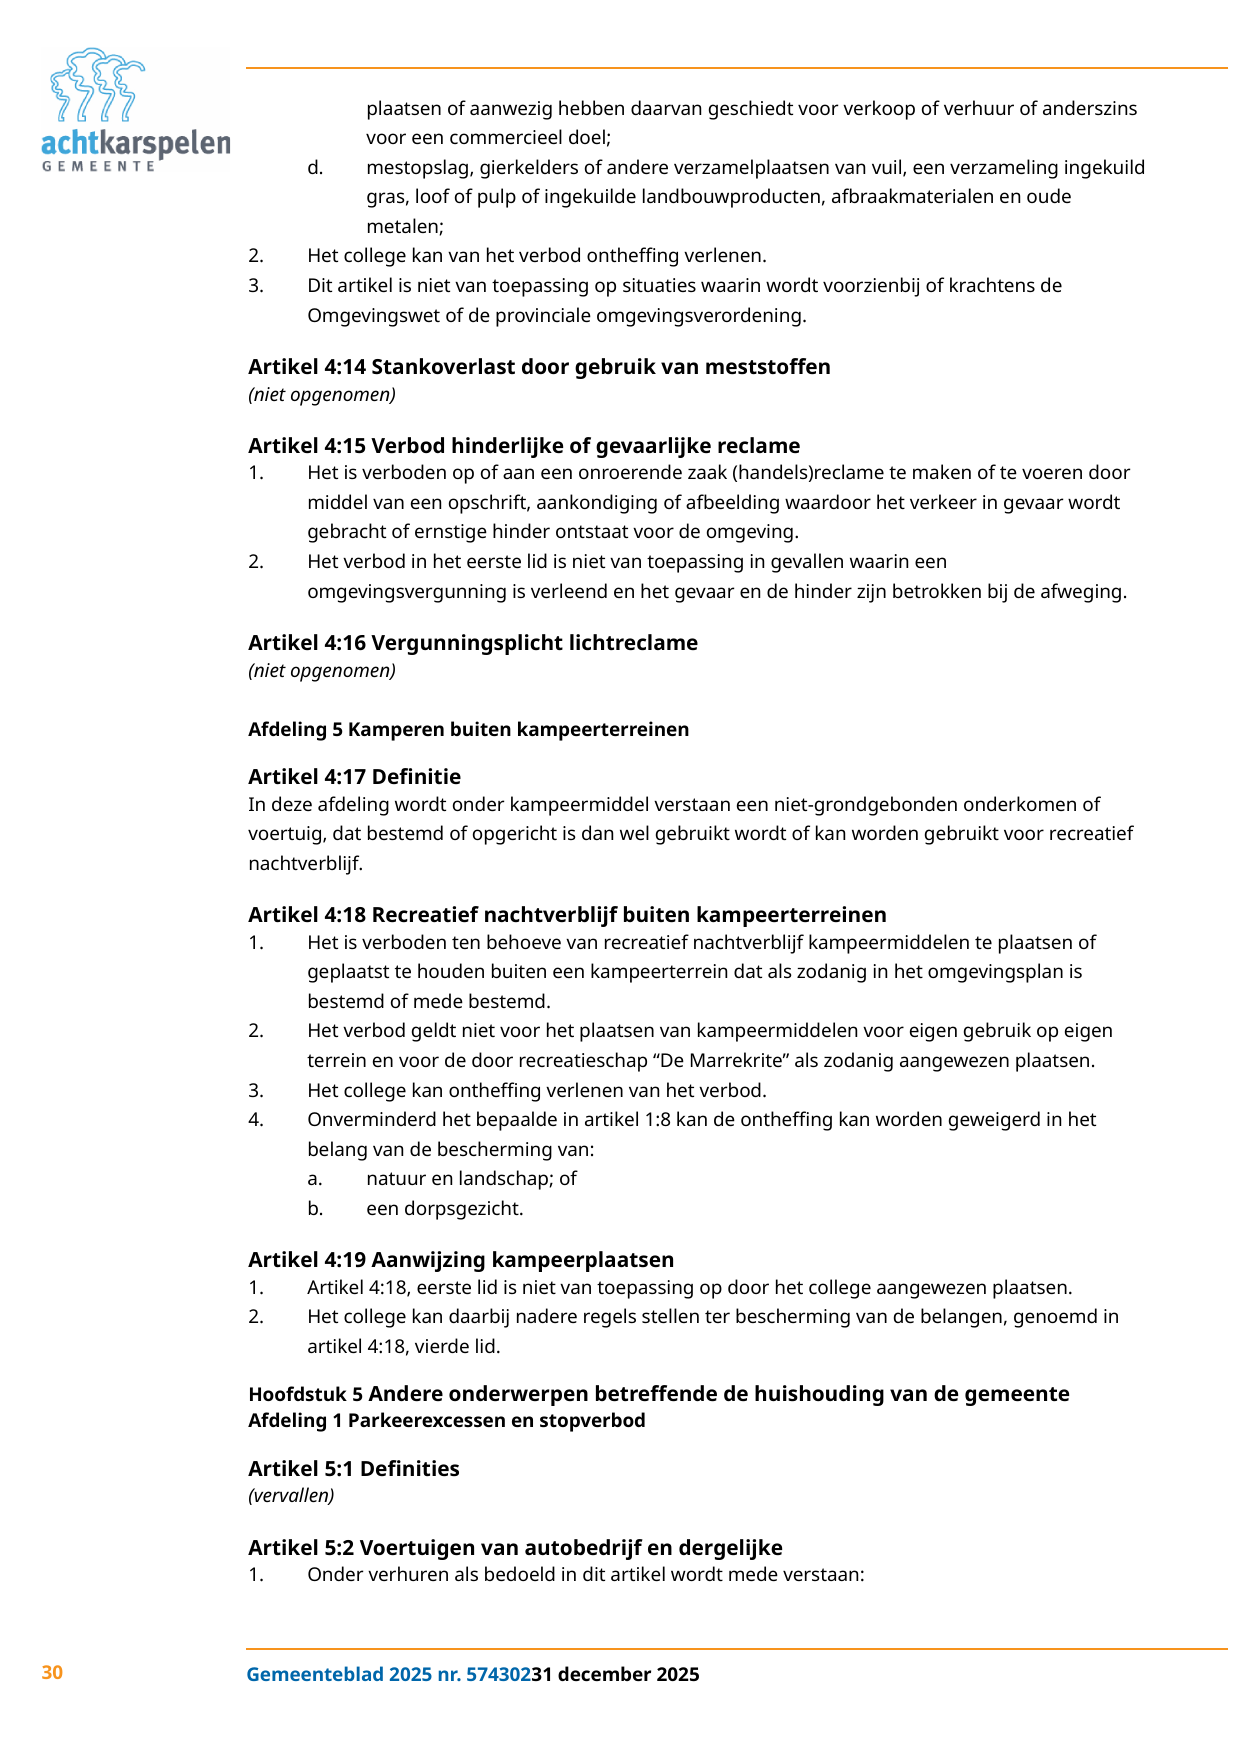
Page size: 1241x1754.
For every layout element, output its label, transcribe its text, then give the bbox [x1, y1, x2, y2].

list Het verbod in het eerste lid is niet van toepassing in gevallen waarin een omgevingsvergunning is verleend en het gevaar en de hinder zijn betrokken bij de afweging. [248, 548, 1152, 604]
text Artikel 4:15 Verbod hinderlijke of gevaarlijke reclame [248, 431, 1152, 459]
list Het college kan van het verbod ontheffing verlenen. [248, 243, 1152, 268]
text (niet opgenomen) [248, 657, 1152, 682]
text Afdeling 1 Parkeerexcessen en stopverbod [248, 1407, 1152, 1433]
list natuur en landschap; of [307, 1166, 1152, 1191]
list Onverminderd het bepaalde in artikel 1:8 kan de ontheffing kan worden geweigerd in het belang van de bescherming van: [248, 1106, 1152, 1162]
list Dit artikel is niet van toepassing op situaties waarin wordt voorzienbij of krachtens de Omgevingswet of de provinciale omgevingsverordening. [248, 272, 1152, 328]
text Hoofdstuk 5 Andere onderwerpen betreffende de huishouding van de gemeente [248, 1379, 1152, 1407]
text In deze afdeling wordt onder kampeermiddel verstaan een niet-grondgebonden onderkomen of voertuig, dat bestemd of opgericht is dan wel gebruikt wordt of kan worden gebruikt voor recreatief nachtverblijf. [248, 791, 1152, 876]
list Het is verboden ten behoeve van recreatief nachtverblijf kampeermiddelen te plaatsen of geplaatst te houden buiten een kampeerterrein dat als zodanig in het omgevingsplan is bestemd of mede bestemd. [248, 929, 1152, 1014]
text Artikel 5:2 Voertuigen van autobedrijf en dergelijke [248, 1533, 1152, 1561]
text Artikel 5:1 Definities [248, 1454, 1152, 1482]
text Artikel 4:17 Definitie [248, 762, 1152, 791]
list Artikel 4:18, eerste lid is niet van toepassing op door het college aangewezen plaatsen. [248, 1274, 1152, 1300]
list mestopslag, gierkelders of andere verzamelplaatsen van vuil, een verzameling ingekuild gras, loof of pulp of ingekuilde landbouwproducten, afbraakmaterialen en oude metalen; [307, 154, 1152, 239]
list een dorpsgezicht. [307, 1195, 1152, 1221]
list Het verbod geldt niet voor het plaatsen van kampeermiddelen voor eigen gebruik op eigen terrein en voor de door recreatieschap “De Marrekrite” als zodanig aangewezen plaatsen. [248, 1018, 1152, 1073]
list Het is verboden op of aan een onroerende zaak (handels)reclame te maken of te voeren door middel van een opschrift, aankondiging of afbeelding waardoor het verkeer in gevaar wordt gebracht of ernstige hinder ontstaat voor de omgeving. [248, 459, 1152, 544]
text Artikel 4:19 Aanwijzing kampeerplaatsen [248, 1246, 1152, 1274]
list Het college kan ontheffing verlenen van het verbod. [248, 1077, 1152, 1103]
text Artikel 4:18 Recreatief nachtverblijf buiten kampeerterreinen [248, 901, 1152, 929]
text Afdeling 5 Kamperen buiten kampeerterreinen [248, 716, 1152, 742]
list plaatsen of aanwezig hebben daarvan geschiedt voor verkoop of verhuur of anderszins voor een commercieel doel; [307, 95, 1152, 150]
text Artikel 4:16 Vergunningsplicht lichtreclame [248, 628, 1152, 657]
picture [41, 47, 231, 172]
text (niet opgenomen) [248, 381, 1152, 406]
text Artikel 4:14 Stankoverlast door gebruik van meststoffen [248, 352, 1152, 381]
list Het college kan daarbij nadere regels stellen ter bescherming van de belangen, genoemd in artikel 4:18, vierde lid. [248, 1304, 1152, 1359]
list Onder verhuren als bedoeld in dit artikel wordt mede verstaan: [248, 1561, 1152, 1587]
text (vervallen) [248, 1482, 1152, 1508]
